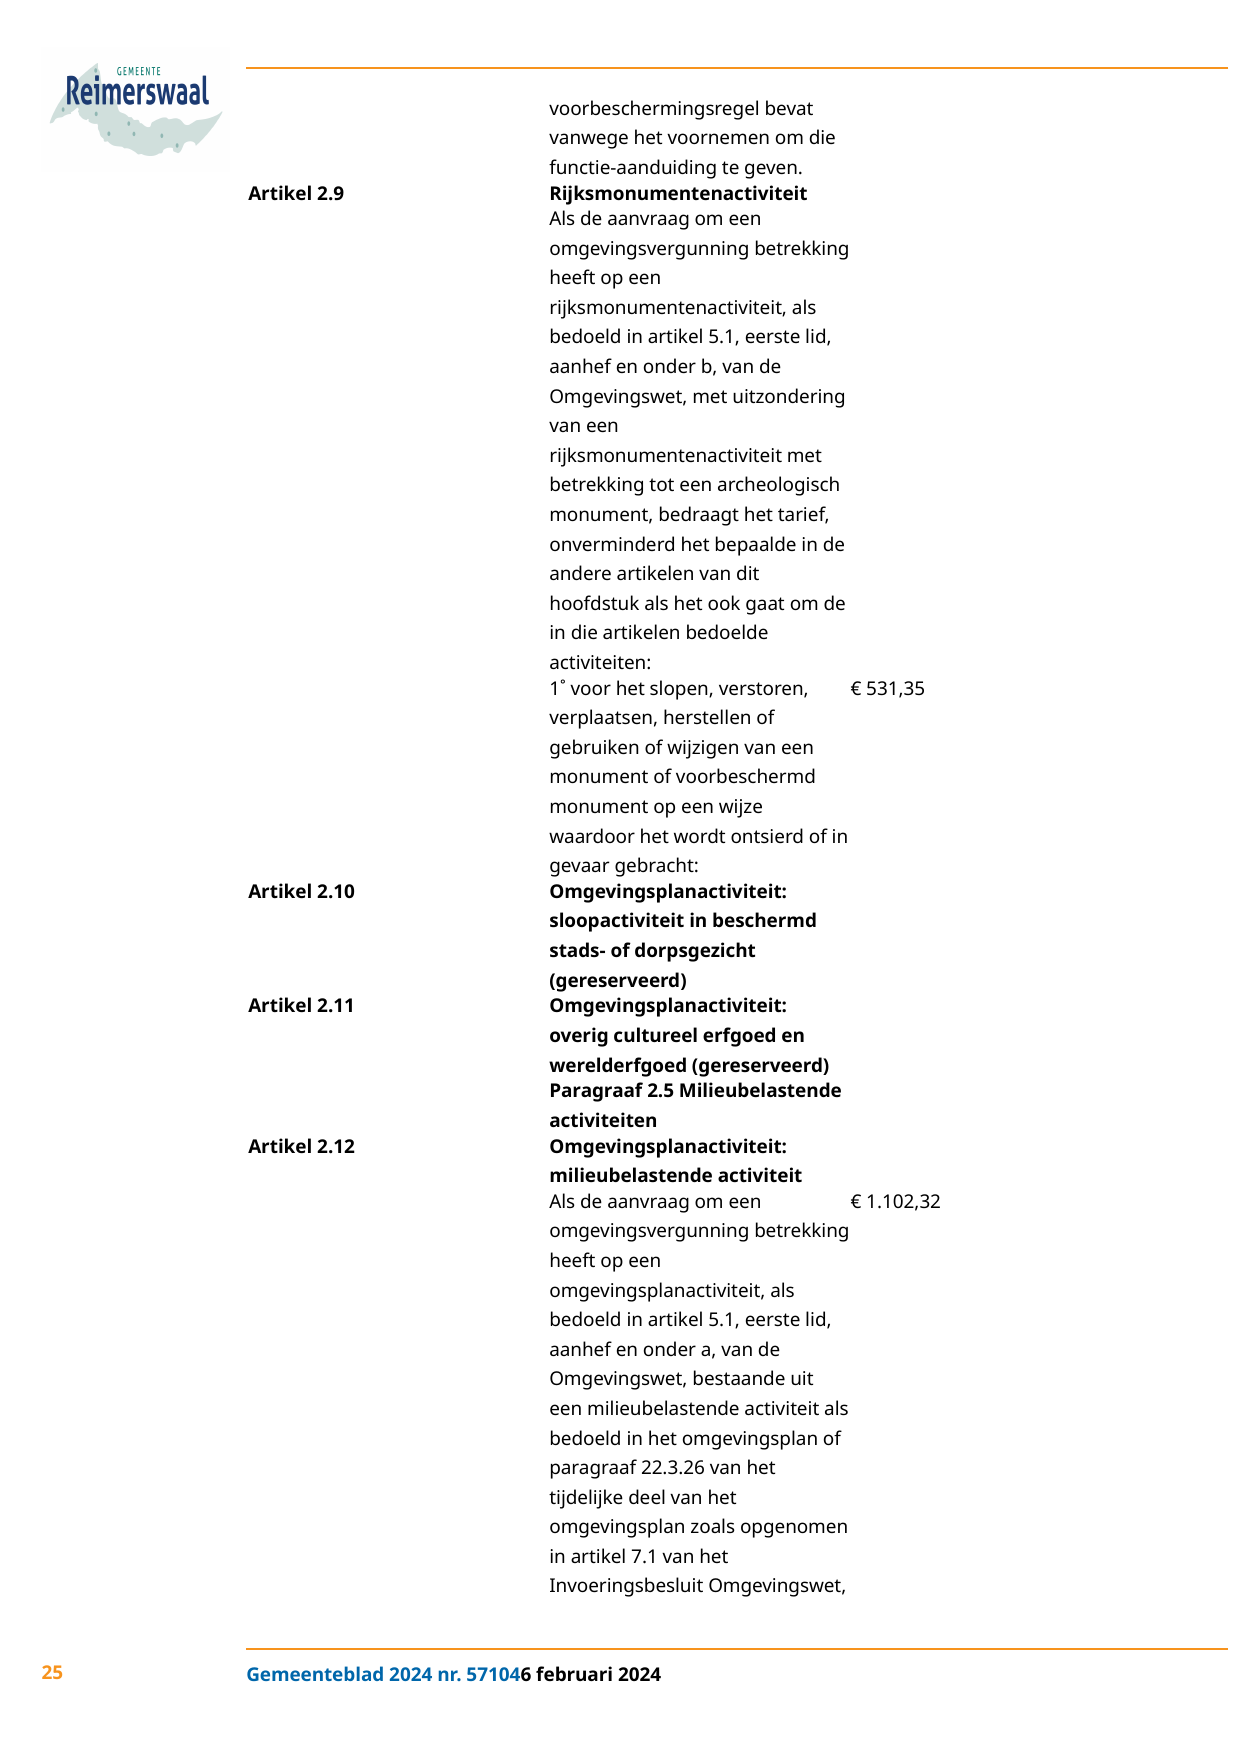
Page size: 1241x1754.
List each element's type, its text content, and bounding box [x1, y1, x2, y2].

table_cell € 531,35 [850, 675, 1152, 878]
table_cell [248, 95, 549, 180]
picture [41, 47, 231, 172]
table_cell [850, 878, 1152, 993]
table_cell [850, 205, 1152, 675]
table_cell voorbeschermingsregel bevat vanwege het voornemen om die functie-aanduiding te geven. [549, 95, 850, 180]
table_cell [248, 675, 549, 878]
table_cell Als de aanvraag om een omgevingsvergunning betrekking heeft op een omgevingsplanactiviteit, als bedoeld in artikel 5.1, eerste lid, aanhef en onder a, van de Omgevingswet, bestaande uit een milieubelastende activiteit als bedoeld in het omgevingsplan of paragraaf 22.3.26 van het tijdelijke deel van het omgevingsplan zoals opgenomen in artikel 7.1 van het Invoeringsbesluit Omgevingswet, [549, 1188, 850, 1598]
table_cell Omgevingsplanactiviteit: overig cultureel erfgoed en werelderfgoed (gereserveerd) [549, 993, 850, 1077]
table_cell Als de aanvraag om een omgevingsvergunning betrekking heeft op een rijksmonumentenactiviteit, als bedoeld in artikel 5.1, eerste lid, aanhef en onder b, van de Omgevingswet, met uitzondering van een rijksmonumentenactiviteit met betrekking tot een archeologisch monument, bedraagt het tarief, onverminderd het bepaalde in de andere artikelen van dit hoofdstuk als het ook gaat om de in die artikelen bedoelde activiteiten: [549, 205, 850, 675]
table_cell Rijksmonumentenactiviteit [549, 180, 850, 205]
table_cell [850, 993, 1152, 1077]
table_cell Artikel 2.11 [248, 993, 549, 1077]
table_cell Omgevingsplanactiviteit: milieubelastende activiteit [549, 1133, 850, 1188]
table_cell [850, 1133, 1152, 1188]
table_cell € 1.102,32 [850, 1188, 1152, 1598]
table_cell Omgevingsplanactiviteit: sloopactiviteit in beschermd stads- of dorpsgezicht (gereserveerd) [549, 878, 850, 993]
table_cell Artikel 2.12 [248, 1133, 549, 1188]
table_cell Artikel 2.10 [248, 878, 549, 993]
table_cell [248, 1188, 549, 1598]
table_cell [850, 1078, 1152, 1133]
table_cell 1˚ voor het slopen, verstoren, verplaatsen, herstellen of gebruiken of wijzigen van een monument of voorbeschermd monument op een wijze waardoor het wordt ontsierd of in gevaar gebracht: [549, 675, 850, 878]
table_cell Artikel 2.9 [248, 180, 549, 205]
table_cell [850, 180, 1152, 205]
table_cell [850, 95, 1152, 180]
table_cell [248, 205, 549, 675]
table_cell Paragraaf 2.5 Milieubelastende activiteiten [549, 1078, 850, 1133]
table_cell [248, 1078, 549, 1133]
